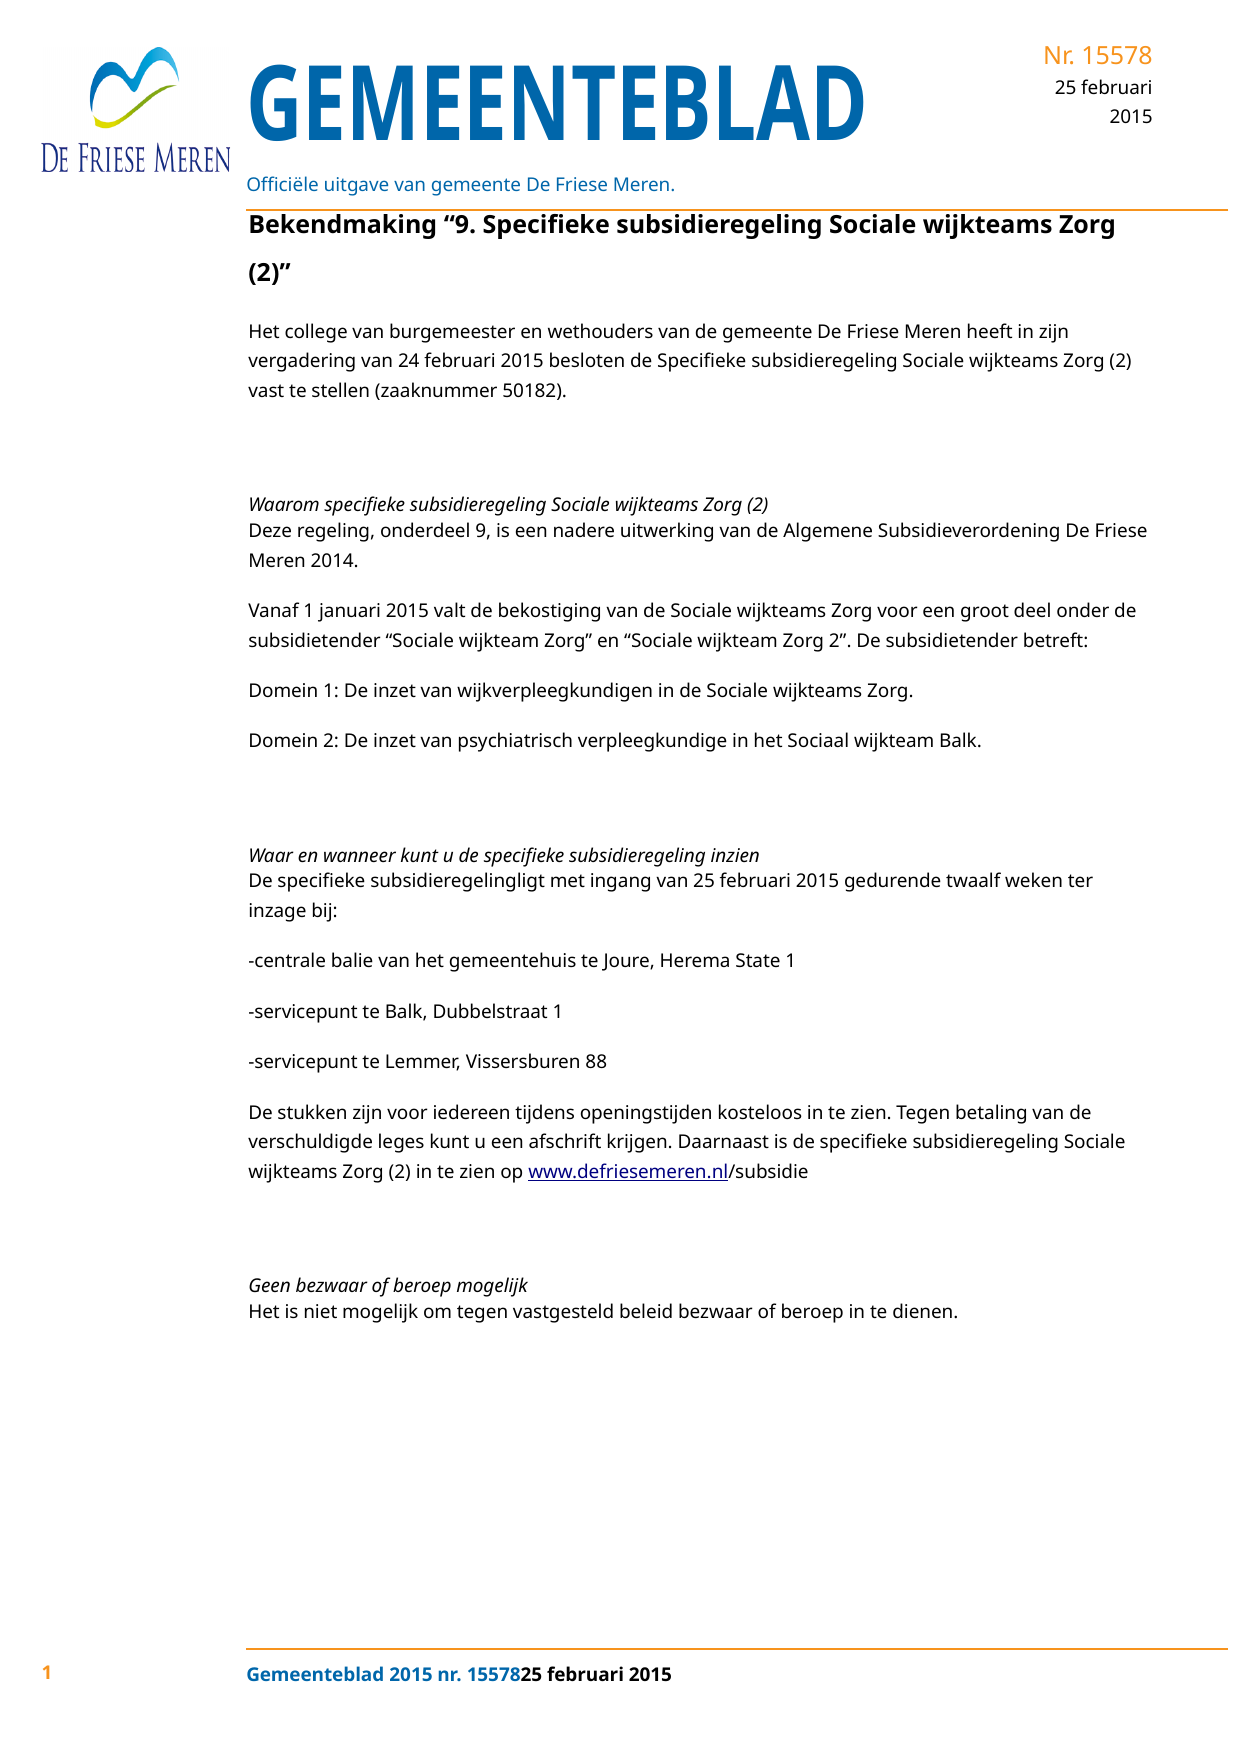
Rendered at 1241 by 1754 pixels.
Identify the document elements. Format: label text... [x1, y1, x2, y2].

text Het college van burgemeester en wethouders van de gemeente De Friese Meren heeft in zijn vergadering van 24 februari 2015 besloten de Specifieke subsidieregeling Sociale wijkteams Zorg (2) vast te stellen (zaaknummer 50182). [248, 318, 1152, 403]
picture [41, 47, 231, 172]
text Domein 2: De inzet van psychiatrisch verpleegkundige in het Sociaal wijkteam Balk. [248, 728, 1152, 753]
text Geen bezwaar of beroep mogelijk [248, 1272, 1152, 1298]
text Deze regeling, onderdeel 9, is een nadere uitwerking van de Algemene Subsidieverordening De Friese Meren 2014. [248, 517, 1152, 572]
text Waarom specifieke subsidieregeling Sociale wijkteams Zorg (2) [248, 491, 1152, 517]
text Domein 1: De inzet van wijkverpleegkundigen in de Sociale wijkteams Zorg. [248, 677, 1152, 703]
text De stukken zijn voor iedereen tijdens openingstijden kosteloos in te zien. Tegen betaling van de verschuldigde leges kunt u een afschrift krijgen. Daarnaast is de specifieke subsidieregeling Sociale wijkteams Zorg (2) in te zien op www.defriesemeren.nl/subsidie [248, 1099, 1152, 1184]
text Waar en wanneer kunt u de specifieke subsidieregeling inzien [248, 842, 1152, 868]
text Vanaf 1 januari 2015 valt de bekostiging van de Sociale wijkteams Zorg voor een groot deel onder de subsidietender “Sociale wijkteam Zorg” en “Sociale wijkteam Zorg 2”. De subsidietender betreft: [248, 597, 1152, 652]
text -centrale balie van het gemeentehuis te Joure, Herema State 1 [248, 948, 1152, 973]
text Het is niet mogelijk om tegen vastgesteld beleid bezwaar of beroep in te dienen. [248, 1298, 1152, 1324]
text -servicepunt te Balk, Dubbelstraat 1 [248, 998, 1152, 1024]
text De specifieke subsidieregelingligt met ingang van 25 februari 2015 gedurende twaalf weken ter inzage bij: [248, 868, 1152, 923]
text -servicepunt te Lemmer, Vissersburen 88 [248, 1048, 1152, 1074]
text Bekendmaking “9. Specifieke subsidieregeling Sociale wijkteams Zorg (2)” [248, 211, 1152, 288]
